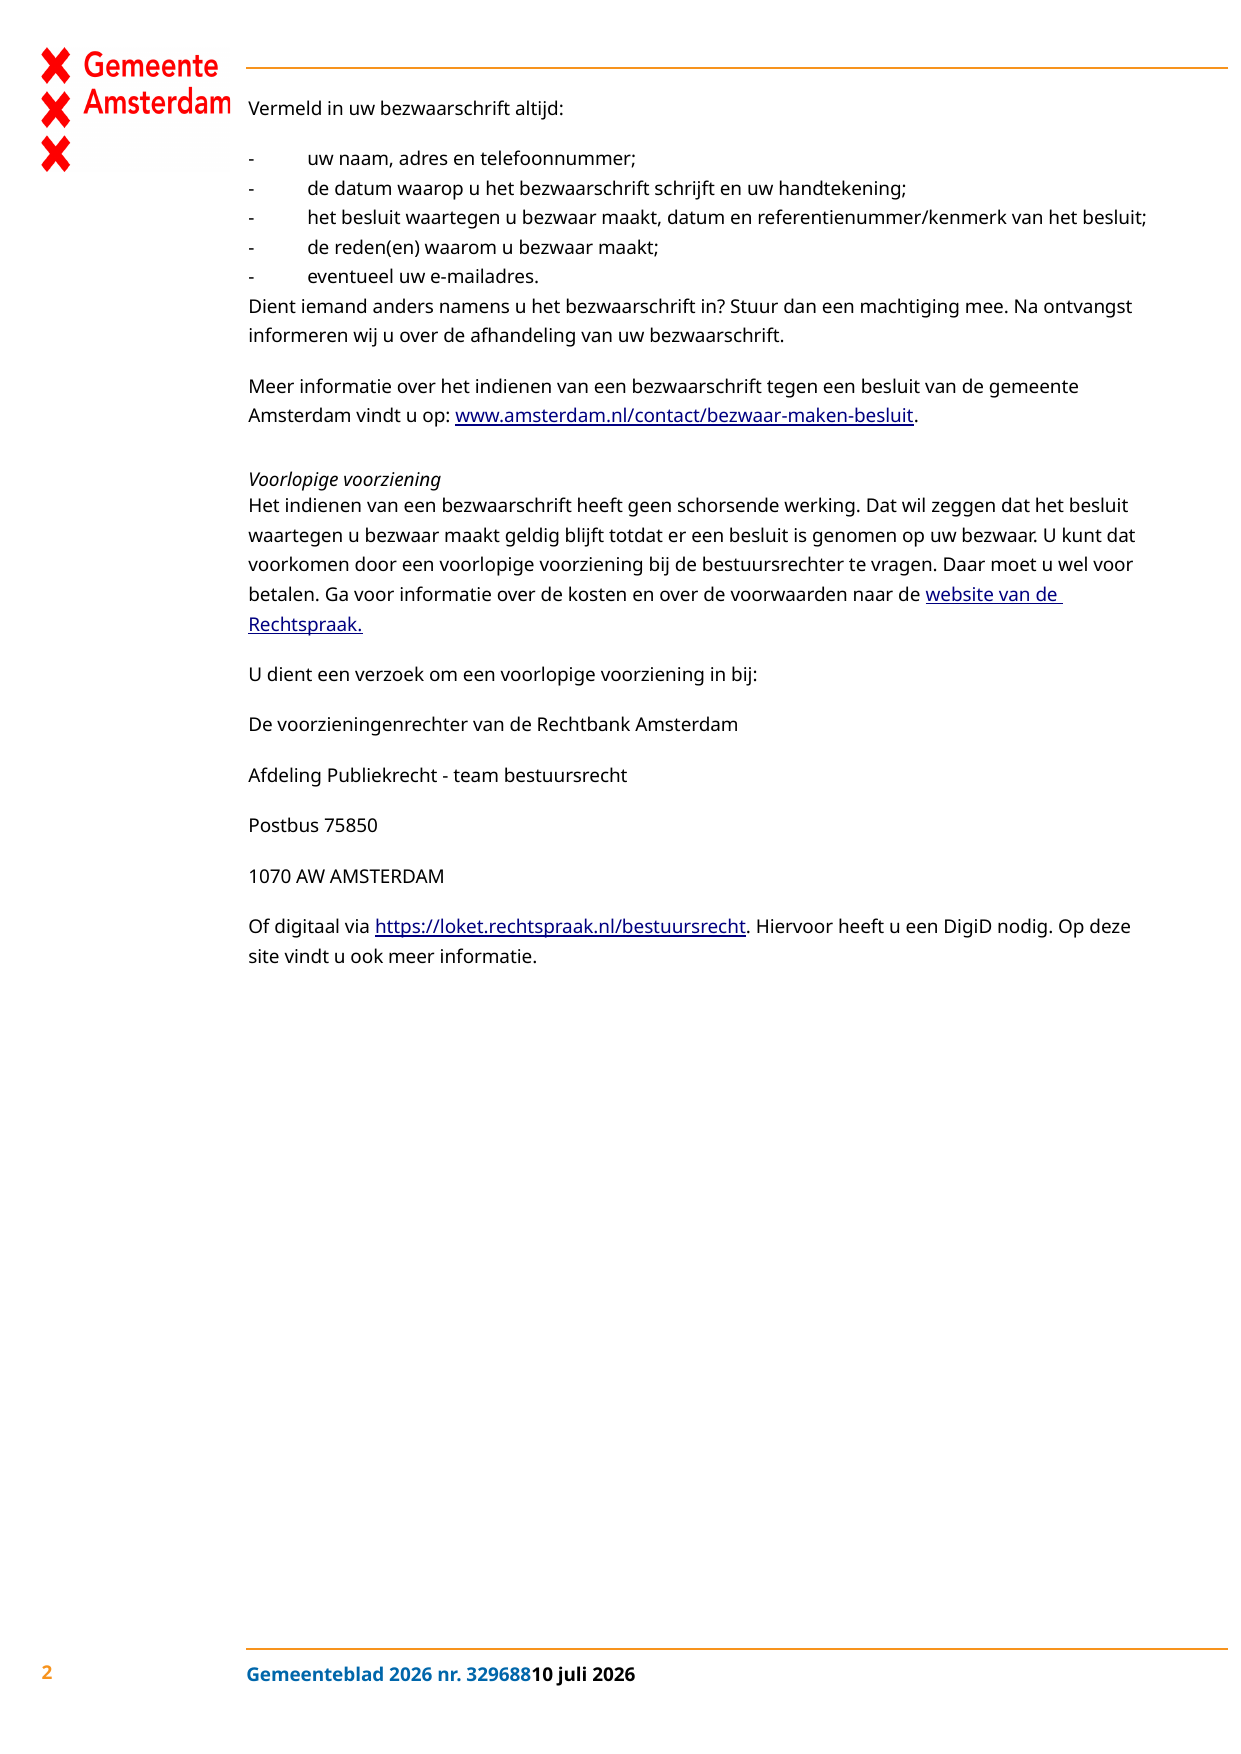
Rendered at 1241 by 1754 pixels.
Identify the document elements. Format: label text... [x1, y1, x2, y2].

text U dient een verzoek om een voorlopige voorziening in bij: [248, 661, 1152, 687]
text Voorlopige voorziening [248, 467, 1152, 492]
text 1070 AW AMSTERDAM [248, 863, 1152, 888]
text Of digitaal via https://loket.rechtspraak.nl/bestuursrecht. Hiervoor heeft u een DigiD nodig. Op deze site vindt u ook meer informatie. [248, 913, 1152, 968]
text De voorzieningenrechter van de Rechtbank Amsterdam [248, 712, 1152, 737]
text Afdeling Publiekrecht - team bestuursrecht [248, 762, 1152, 788]
list eventueel uw e-mailadres. [248, 263, 1152, 289]
list de reden(en) waarom u bezwaar maakt; [248, 234, 1152, 260]
picture [41, 47, 231, 172]
text Postbus 75850 [248, 812, 1152, 838]
list uw naam, adres en telefoonnummer; [248, 145, 1152, 171]
text Dient iemand anders namens u het bezwaarschrift in? Stuur dan een machtiging mee. Na ontvangst informeren wij u over de afhandeling van uw bezwaarschrift. [248, 293, 1152, 348]
list de datum waarop u het bezwaarschrift schrijft en uw handtekening; [248, 175, 1152, 201]
text Meer informatie over het indienen van een bezwaarschrift tegen een besluit van de gemeente Amsterdam vindt u op: www.amsterdam.nl/contact/bezwaar-maken-besluit. [248, 373, 1152, 428]
text Vermeld in uw bezwaarschrift altijd: [248, 95, 1152, 121]
list het besluit waartegen u bezwaar maakt, datum en referentienummer/kenmerk van het besluit; [248, 204, 1152, 230]
text Het indienen van een bezwaarschrift heeft geen schorsende werking. Dat wil zeggen dat het besluit waartegen u bezwaar maakt geldig blijft totdat er een besluit is genomen op uw bezwaar. U kunt dat voorkomen door een voorlopige voorziening bij de bestuursrechter te vragen. Daar moet u wel voor betalen. Ga voor informatie over de kosten en over de voorwaarden naar de website van de Rechtspraak. [248, 492, 1152, 636]
